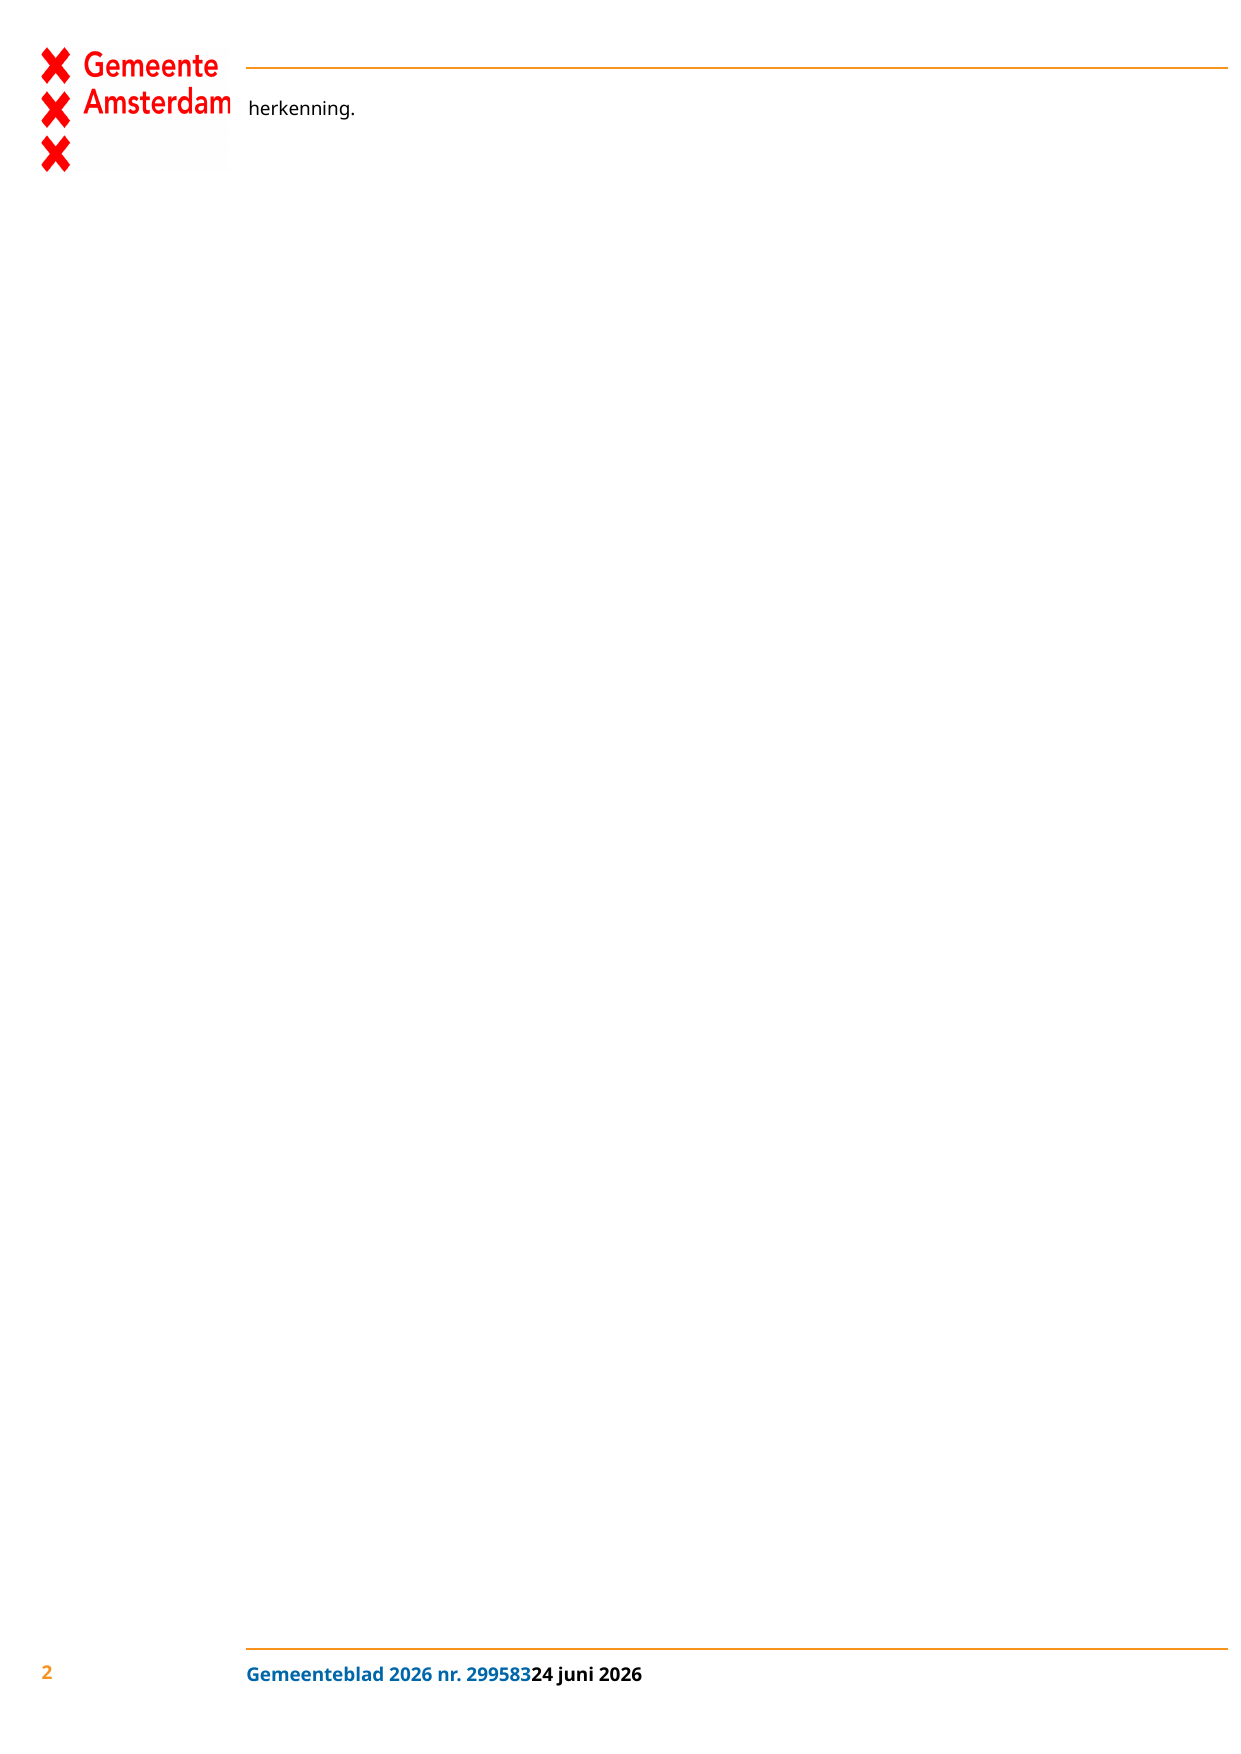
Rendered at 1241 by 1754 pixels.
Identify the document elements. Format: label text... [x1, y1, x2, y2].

text herkenning. [248, 95, 1152, 121]
picture [41, 47, 231, 172]
